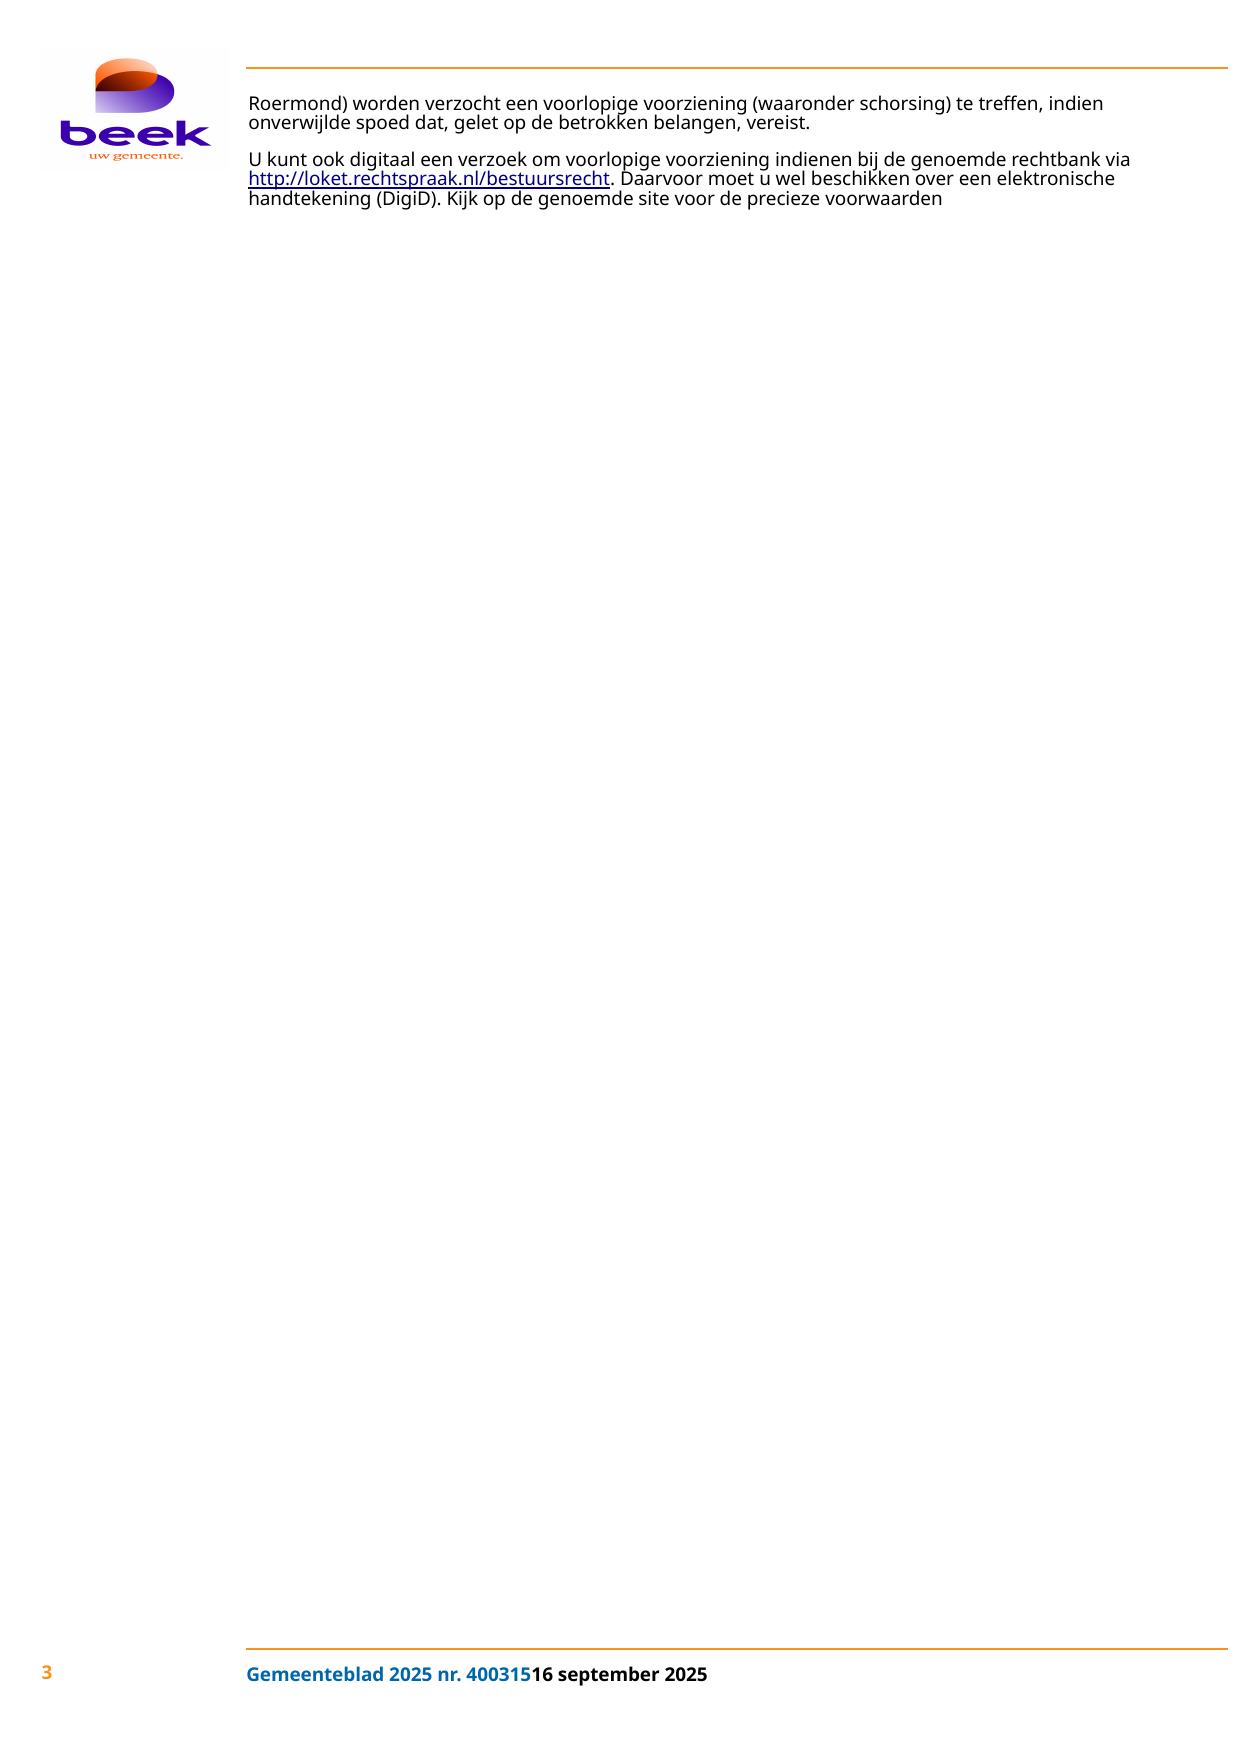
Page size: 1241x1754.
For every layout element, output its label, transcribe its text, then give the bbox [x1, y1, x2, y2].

picture [41, 47, 231, 172]
text Roermond) worden verzocht een voorlopige voorziening (waaronder schorsing) te treffen, indien onverwijlde spoed dat, gelet op de betrokken belangen, vereist. [248, 95, 1152, 133]
text U kunt ook digitaal een verzoek om voorlopige voorziening indienen bij de genoemde rechtbank via http://loket.rechtspraak.nl/bestuursrecht. Daarvoor moet u wel beschikken over een elektronische handtekening (DigiD). Kijk op de genoemde site voor de precieze voorwaarden [248, 151, 1152, 209]
